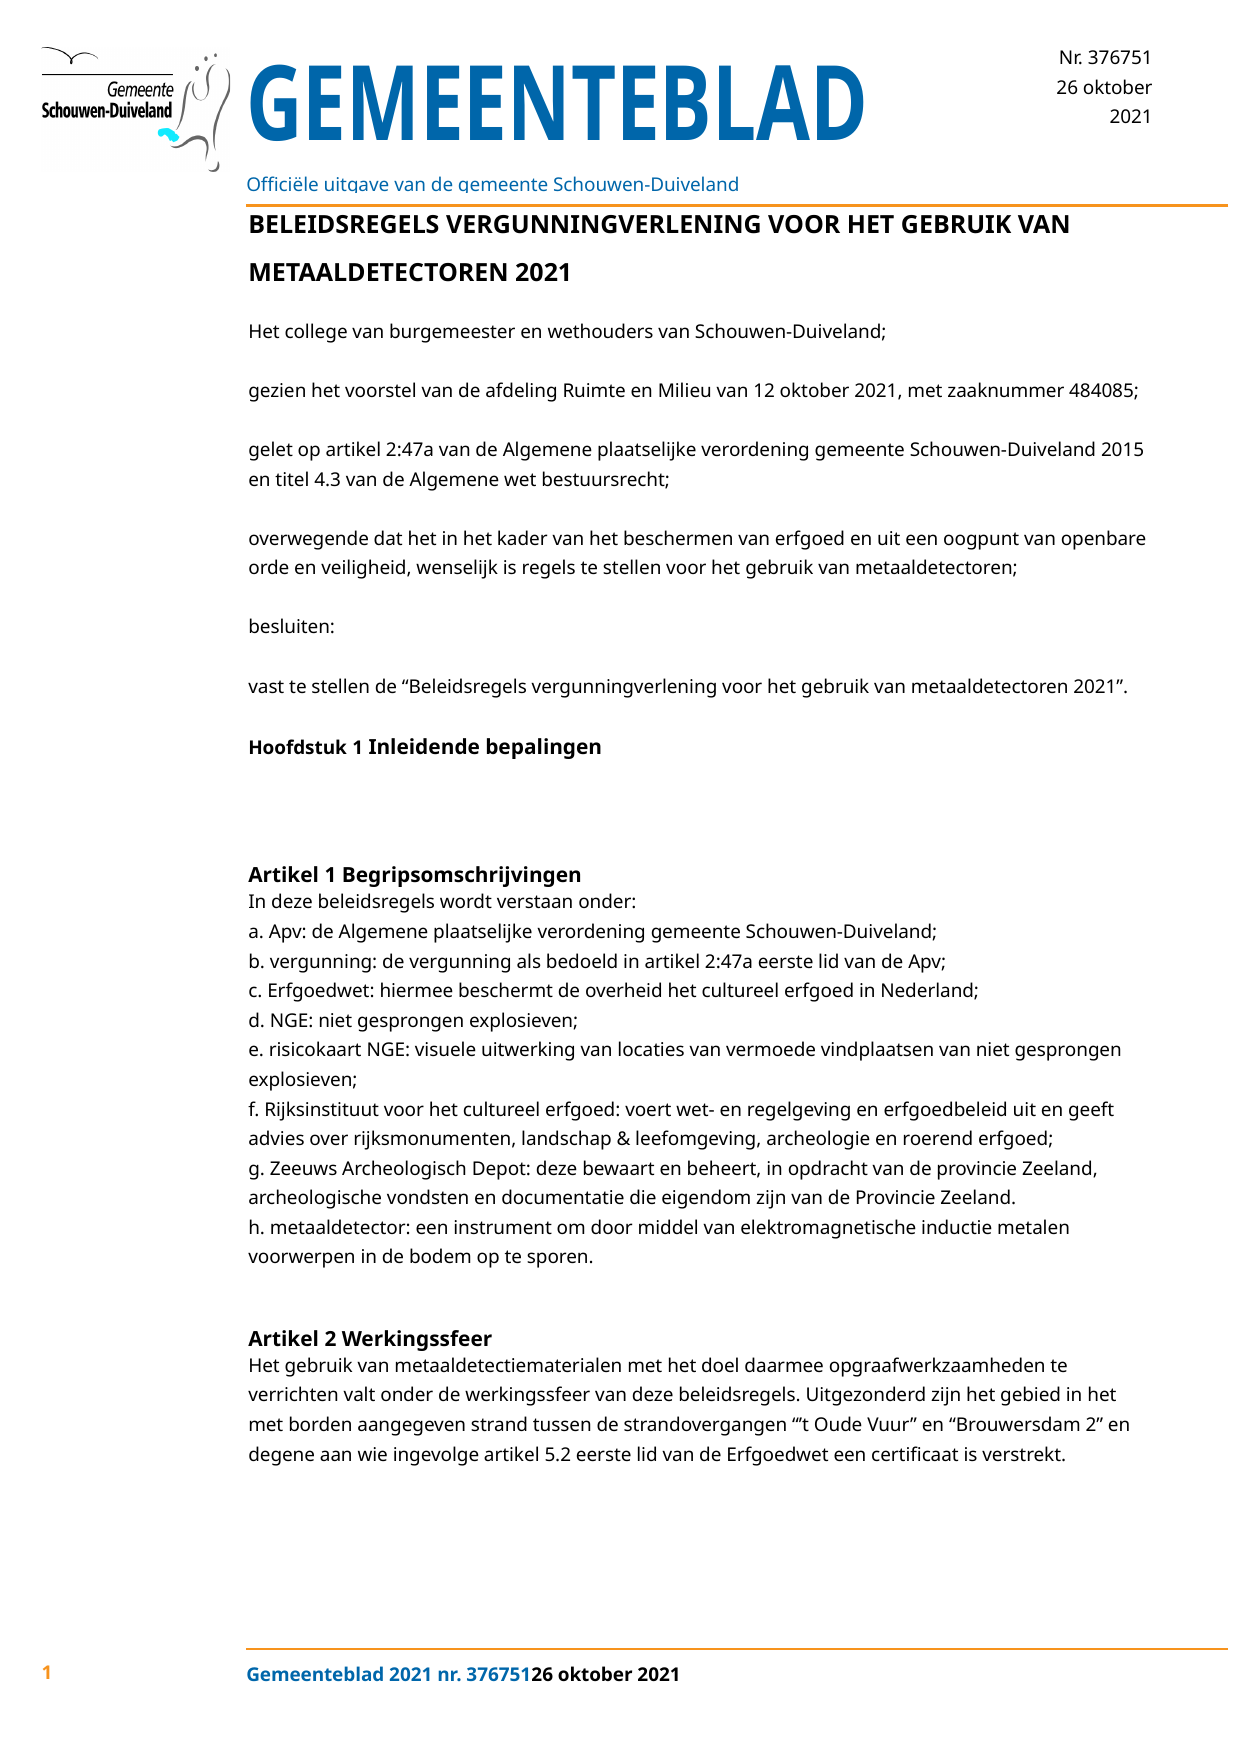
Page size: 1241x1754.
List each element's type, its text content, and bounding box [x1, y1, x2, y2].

text e. risicokaart NGE: visuele uitwerking van locaties van vermoede vindplaatsen van niet gesprongen explosieven; [248, 1037, 1152, 1092]
text a. Apv: de Algemene plaatselijke verordening gemeente Schouwen-Duiveland; [248, 918, 1152, 944]
text In deze beleidsregels wordt verstaan onder: [248, 889, 1152, 914]
text Het gebruik van metaaldetectiematerialen met het doel daarmee opgraafwerkzaamheden te verrichten valt onder de werkingssfeer van deze beleidsregels. Uitgezonderd zijn het gebied in het met borden aangegeven strand tussen de strandovergangen “’t Oude Vuur” en “Brouwersdam 2” en degene aan wie ingevolge artikel 5.2 eerste lid van de Erfgoedwet een certificaat is verstrekt. [248, 1352, 1152, 1467]
text c. Erfgoedwet: hiermee beschermt de overheid het cultureel erfgoed in Nederland; [248, 977, 1152, 1003]
text b. vergunning: de vergunning als bedoeld in artikel 2:47a eerste lid van de Apv; [248, 948, 1152, 973]
text gelet op artikel 2:47a van de Algemene plaatselijke verordening gemeente Schouwen-Duiveland 2015 en titel 4.3 van de Algemene wet bestuursrecht; [248, 436, 1152, 492]
text besluiten: [248, 614, 1152, 639]
picture [41, 47, 231, 172]
text Het college van burgemeester en wethouders van Schouwen-Duiveland; [248, 318, 1152, 344]
text gezien het voorstel van de afdeling Ruimte en Milieu van 12 oktober 2021, met zaaknummer 484085; [248, 377, 1152, 403]
text vast te stellen de “Beleidsregels vergunningverlening voor het gebruik van metaaldetectoren 2021”. [248, 673, 1152, 699]
text Artikel 1 Begripsomschrijvingen [248, 860, 1152, 889]
text g. Zeeuws Archeologisch Depot: deze bewaart en beheert, in opdracht van de provincie Zeeland, archeologische vondsten en documentatie die eigendom zijn van de Provincie Zeeland. [248, 1155, 1152, 1210]
text f. Rijksinstituut voor het cultureel erfgoed: voert wet- en regelgeving en erfgoedbeleid uit en geeft advies over rijksmonumenten, landschap & leefomgeving, archeologie en roerend erfgoed; [248, 1096, 1152, 1151]
text h. metaaldetector: een instrument om door middel van elektromagnetische inductie metalen voorwerpen in de bodem op te sporen. [248, 1214, 1152, 1269]
text Artikel 2 Werkingssfeer [248, 1324, 1152, 1352]
text BELEIDSREGELS VERGUNNINGVERLENING VOOR HET GEBRUIK VAN METAALDETECTOREN 2021 [248, 207, 1152, 288]
text d. NGE: niet gesprongen explosieven; [248, 1007, 1152, 1033]
text Hoofdstuk 1 Inleidende bepalingen [248, 732, 1152, 761]
text overwegende dat het in het kader van het beschermen van erfgoed en uit een oogpunt van openbare orde en veiligheid, wenselijk is regels te stellen voor het gebruik van metaaldetectoren; [248, 525, 1152, 580]
